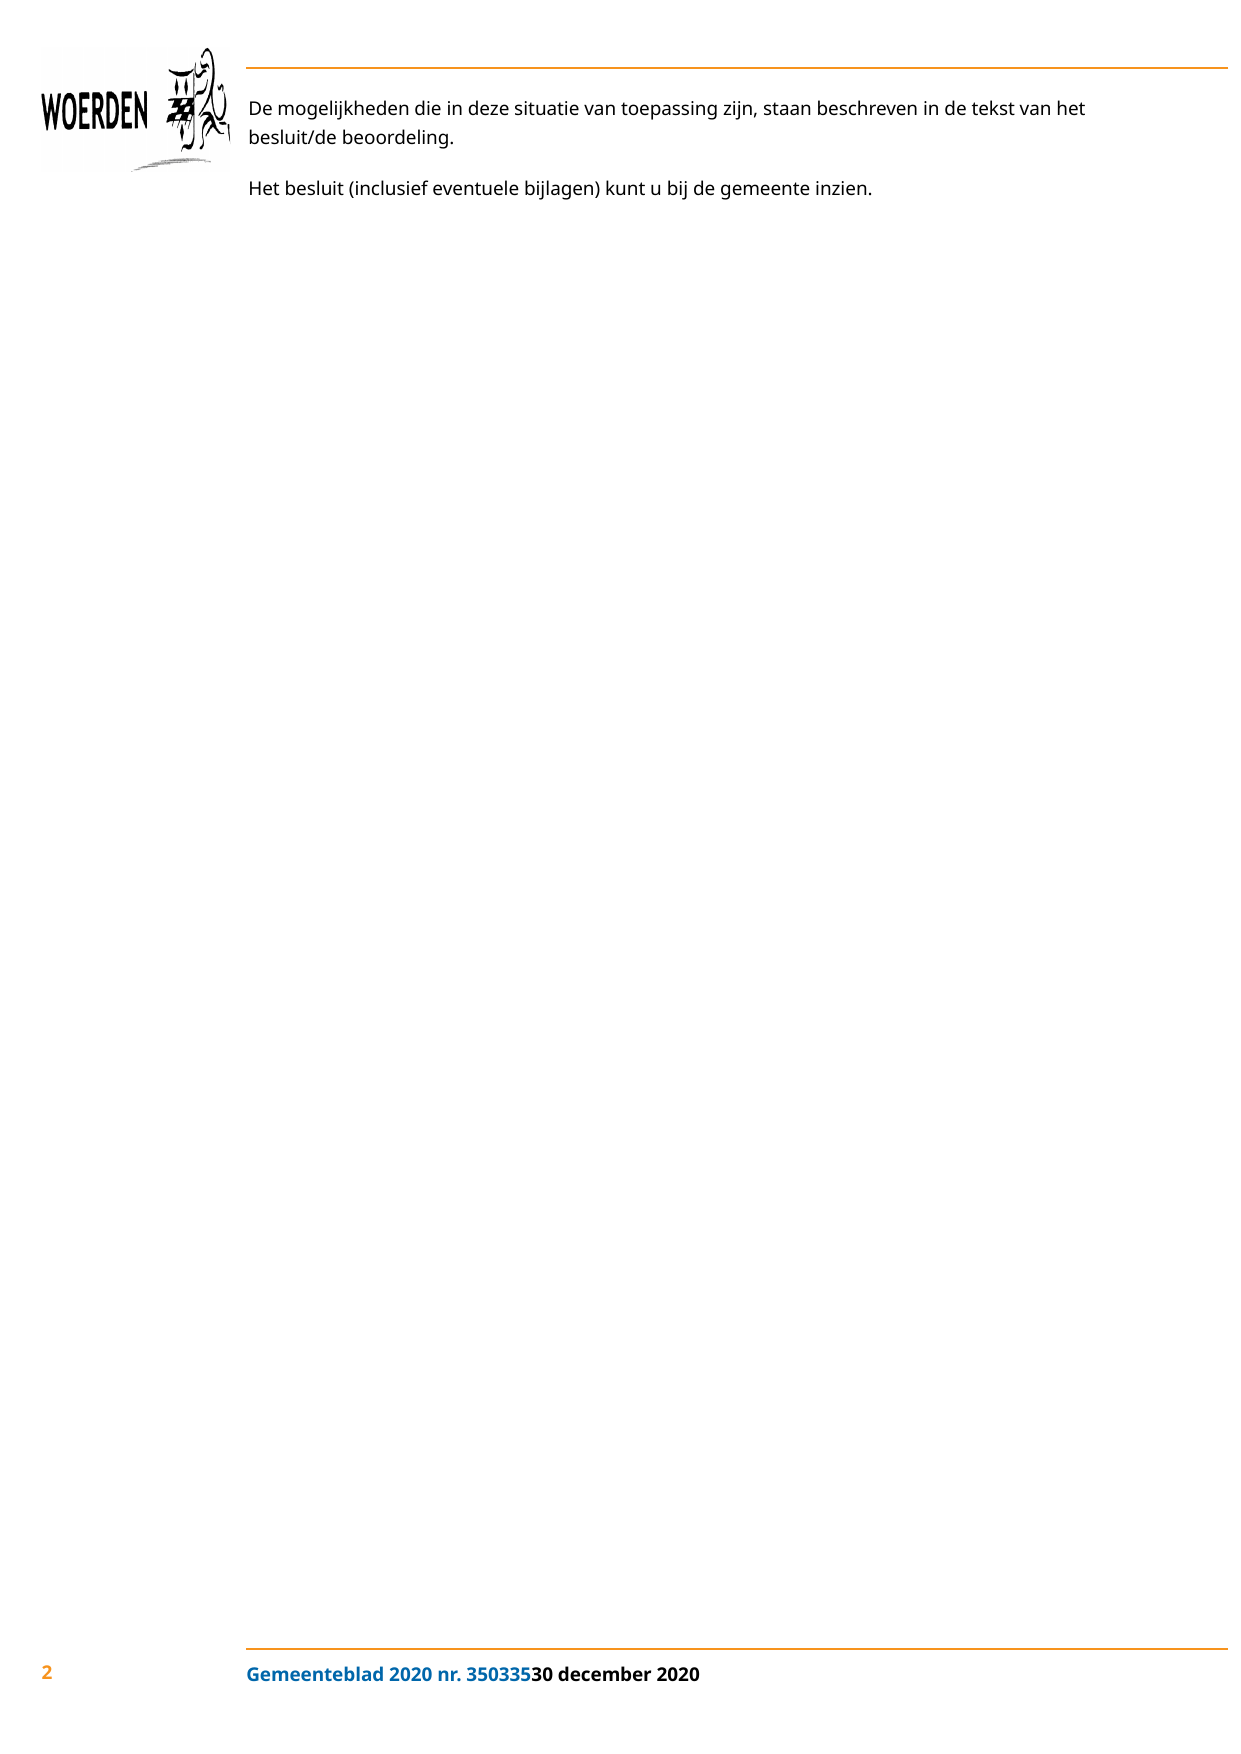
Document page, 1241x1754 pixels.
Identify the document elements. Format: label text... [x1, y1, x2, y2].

text De mogelijkheden die in deze situatie van toepassing zijn, staan beschreven in de tekst van het besluit/de beoordeling. [248, 95, 1152, 150]
picture [41, 47, 231, 172]
text Het besluit (inclusief eventuele bijlagen) kunt u bij de gemeente inzien. [248, 175, 1152, 201]
